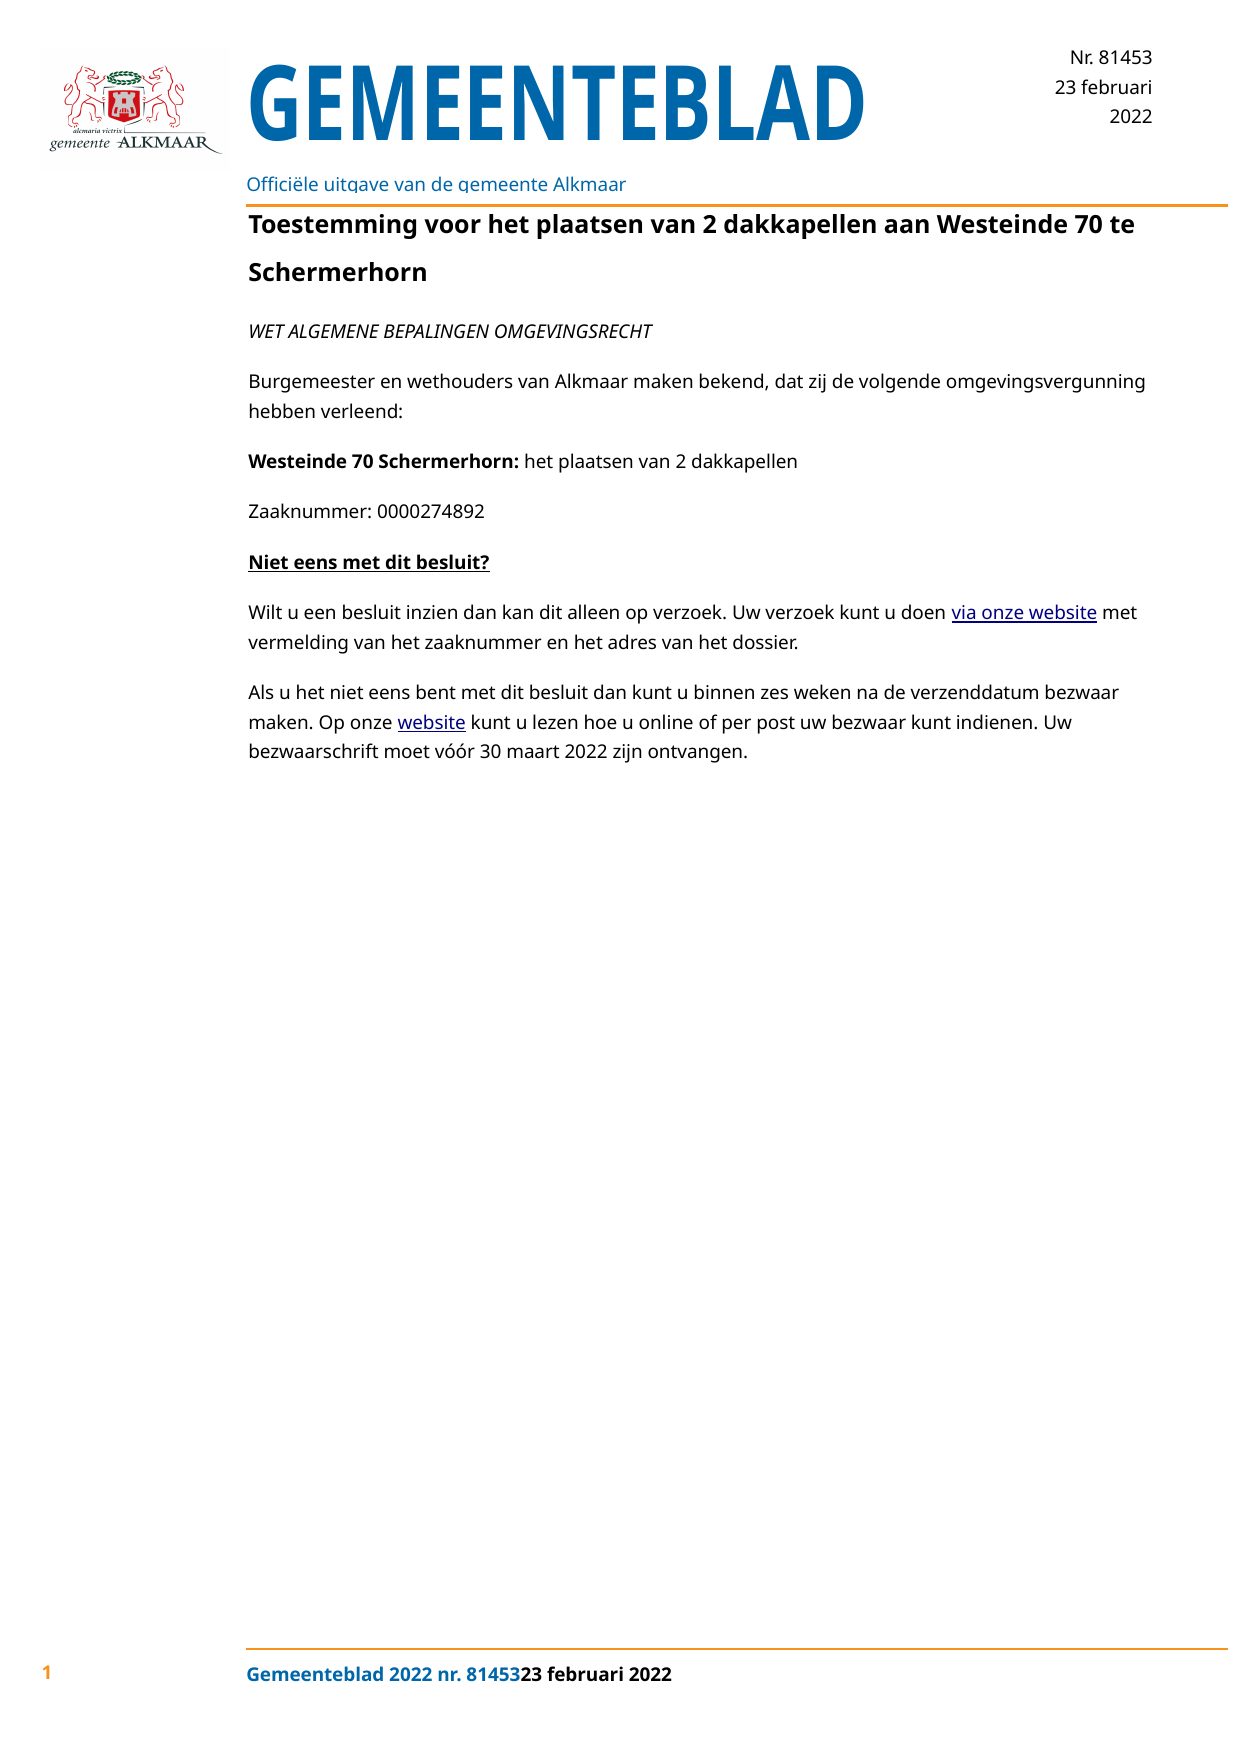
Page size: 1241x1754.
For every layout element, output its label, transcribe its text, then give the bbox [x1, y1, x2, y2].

text WET ALGEMENE BEPALINGEN OMGEVINGSRECHT [248, 318, 1152, 344]
text Wilt u een besluit inzien dan kan dit alleen op verzoek. Uw verzoek kunt u doen via onze website met vermelding van het zaaknummer en het adres van het dossier. [248, 599, 1152, 655]
text Toestemming voor het plaatsen van 2 dakkapellen aan Westeinde 70 te Schermerhorn [248, 207, 1152, 288]
text Westeinde 70 Schermerhorn: het plaatsen van 2 dakkapellen [248, 448, 1152, 474]
text Burgemeester en wethouders van Alkmaar maken bekend, dat zij de volgende omgevingsvergunning hebben verleend: [248, 368, 1152, 424]
text Zaaknummer: 0000274892 [248, 499, 1152, 524]
text Als u het niet eens bent met dit besluit dan kunt u binnen zes weken na de verzenddatum bezwaar maken. Op onze website kunt u lezen hoe u online of per post uw bezwaar kunt indienen. Uw bezwaarschrift moet vóór 30 maart 2022 zijn ontvangen. [248, 679, 1152, 764]
picture [41, 47, 231, 172]
text Niet eens met dit besluit? [248, 549, 1152, 575]
